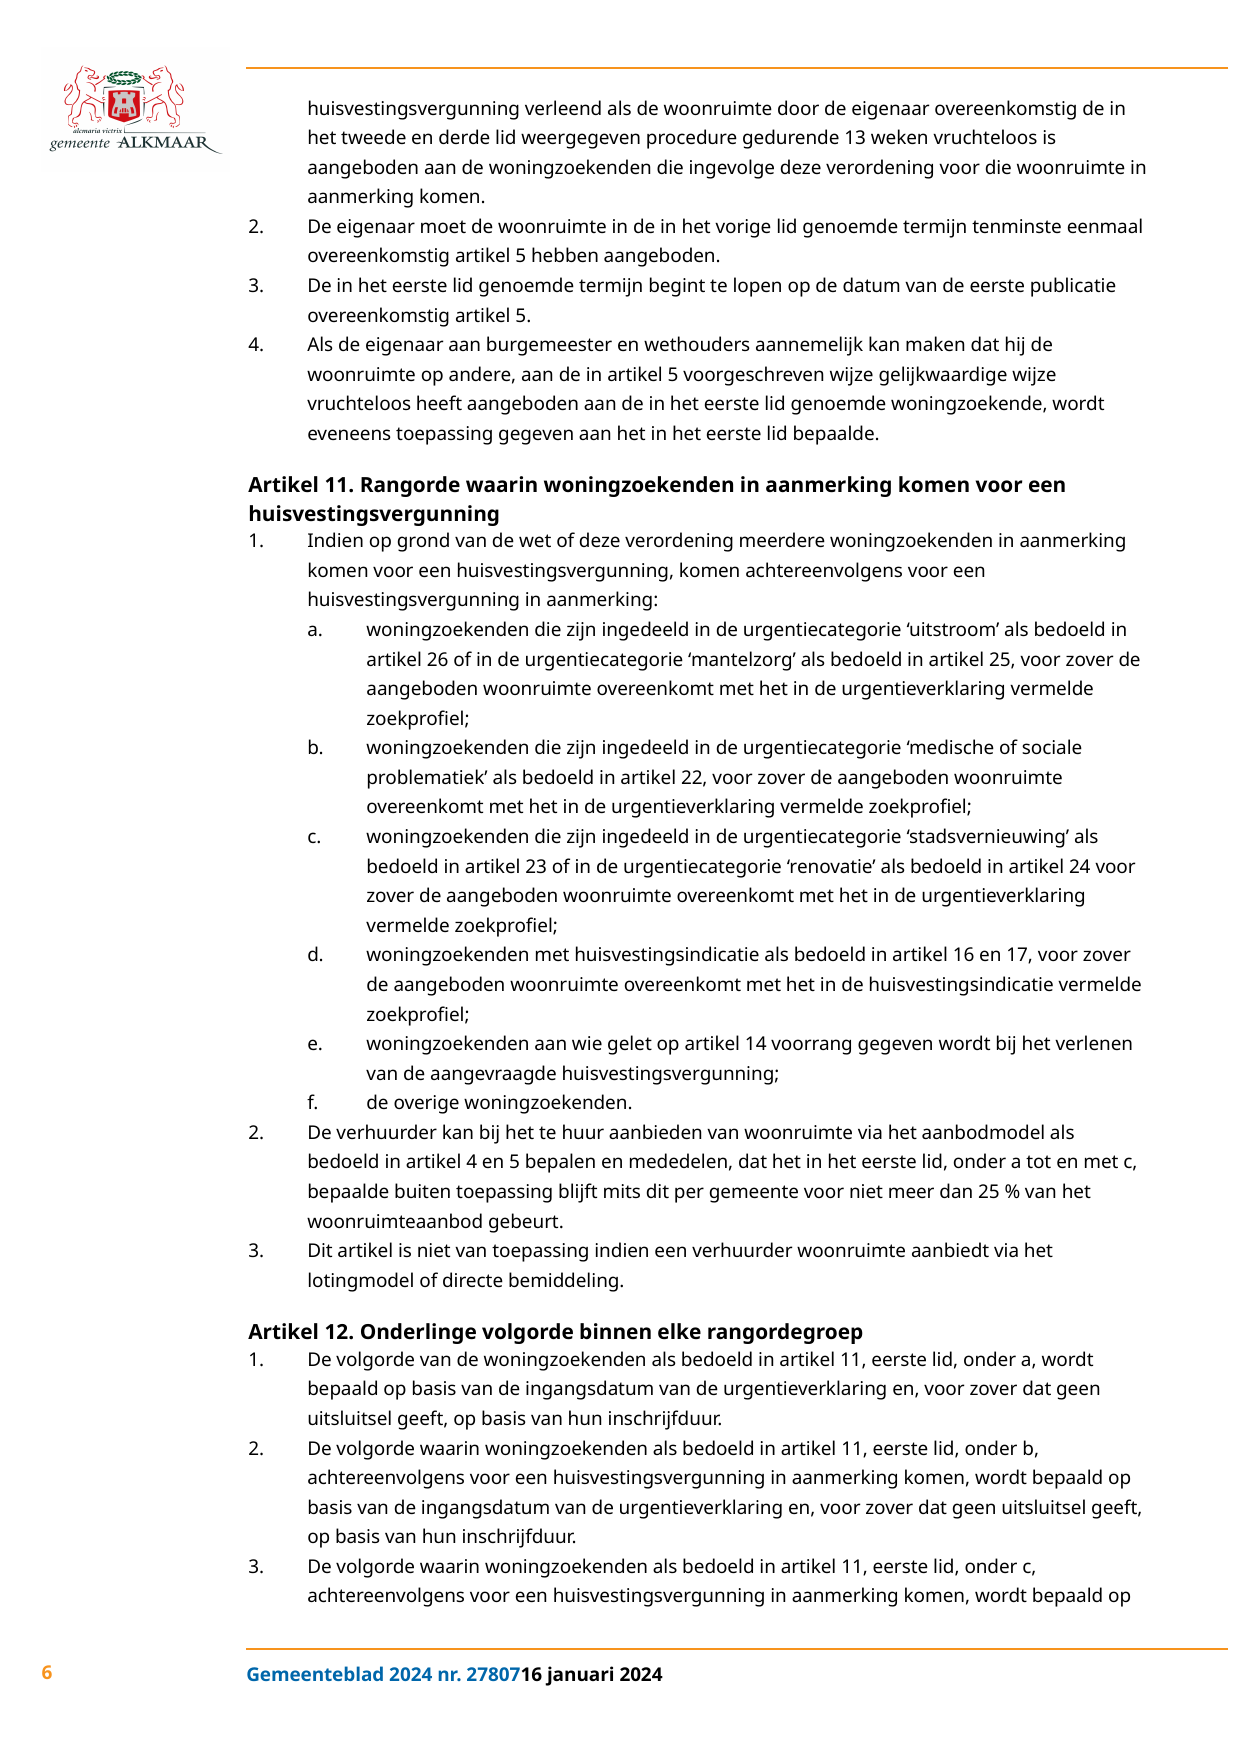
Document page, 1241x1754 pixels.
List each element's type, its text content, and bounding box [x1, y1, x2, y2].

picture [41, 47, 231, 172]
list woningzoekenden die zijn ingedeeld in de urgentiecategorie ‘stadsvernieuwing’ als bedoeld in artikel 23 of in de urgentiecategorie ‘renovatie’ als bedoeld in artikel 24 voor zover de aangeboden woonruimte overeenkomt met het in de urgentieverklaring vermelde zoekprofiel; [307, 823, 1152, 938]
list woningzoekenden aan wie gelet op artikel 14 voorrang gegeven wordt bij het verlenen van de aangevraagde huisvestingsvergunning; [307, 1030, 1152, 1086]
list woningzoekenden die zijn ingedeeld in de urgentiecategorie ‘uitstroom’ als bedoeld in artikel 26 of in de urgentiecategorie ‘mantelzorg’ als bedoeld in artikel 25, voor zover de aangeboden woonruimte overeenkomt met het in de urgentieverklaring vermelde zoekprofiel; [307, 616, 1152, 731]
list woningzoekenden die zijn ingedeeld in de urgentiecategorie ‘medische of sociale problematiek’ als bedoeld in artikel 22, voor zover de aangeboden woonruimte overeenkomt met het in de urgentieverklaring vermelde zoekprofiel; [307, 734, 1152, 819]
list De volgorde waarin woningzoekenden als bedoeld in artikel 11, eerste lid, onder b, achtereenvolgens voor een huisvestingsvergunning in aanmerking komen, wordt bepaald op basis van de ingangsdatum van de urgentieverklaring en, voor zover dat geen uitsluitsel geeft, op basis van hun inschrijfduur. [248, 1435, 1152, 1549]
list woningzoekenden met huisvestingsindicatie als bedoeld in artikel 16 en 17, voor zover de aangeboden woonruimte overeenkomt met het in de huisvestingsindicatie vermelde zoekprofiel; [307, 942, 1152, 1027]
list De verhuurder kan bij het te huur aanbieden van woonruimte via het aanbodmodel als bedoeld in artikel 4 en 5 bepalen en mededelen, dat het in het eerste lid, onder a tot en met c, bepaalde buiten toepassing blijft mits dit per gemeente voor niet meer dan 25 % van het woonruimteaanbod gebeurt. [248, 1119, 1152, 1234]
text Artikel 12. Onderlinge volgorde binnen elke rangordegroep [248, 1317, 1152, 1346]
list huisvestingsvergunning verleend als de woonruimte door de eigenaar overeenkomstig de in het tweede en derde lid weergegeven procedure gedurende 13 weken vruchteloos is aangeboden aan de woningzoekenden die ingevolge deze verordening voor die woonruimte in aanmerking komen. [248, 95, 1152, 209]
list De in het eerste lid genoemde termijn begint te lopen op de datum van de eerste publicatie overeenkomstig artikel 5. [248, 272, 1152, 328]
list de overige woningzoekenden. [307, 1089, 1152, 1115]
list Indien op grond van de wet of deze verordening meerdere woningzoekenden in aanmerking komen voor een huisvestingsvergunning, komen achtereenvolgens voor een huisvestingsvergunning in aanmerking: [248, 527, 1152, 612]
list De volgorde van de woningzoekenden als bedoeld in artikel 11, eerste lid, onder a, wordt bepaald op basis van de ingangsdatum van de urgentieverklaring en, voor zover dat geen uitsluitsel geeft, op basis van hun inschrijfduur. [248, 1346, 1152, 1431]
list Dit artikel is niet van toepassing indien een verhuurder woonruimte aanbiedt via het lotingmodel of directe bemiddeling. [248, 1237, 1152, 1293]
list Als de eigenaar aan burgemeester en wethouders aannemelijk kan maken dat hij de woonruimte op andere, aan de in artikel 5 voorgeschreven wijze gelijkwaardige wijze vruchteloos heeft aangeboden aan de in het eerste lid genoemde woningzoekende, wordt eveneens toepassing gegeven aan het in het eerste lid bepaalde. [248, 331, 1152, 446]
list De volgorde waarin woningzoekenden als bedoeld in artikel 11, eerste lid, onder c, achtereenvolgens voor een huisvestingsvergunning in aanmerking komen, wordt bepaald op [248, 1553, 1152, 1608]
list De eigenaar moet de woonruimte in de in het vorige lid genoemde termijn tenminste eenmaal overeenkomstig artikel 5 hebben aangeboden. [248, 213, 1152, 268]
text Artikel 11. Rangorde waarin woningzoekenden in aanmerking komen voor een huisvestingsvergunning [248, 471, 1152, 527]
